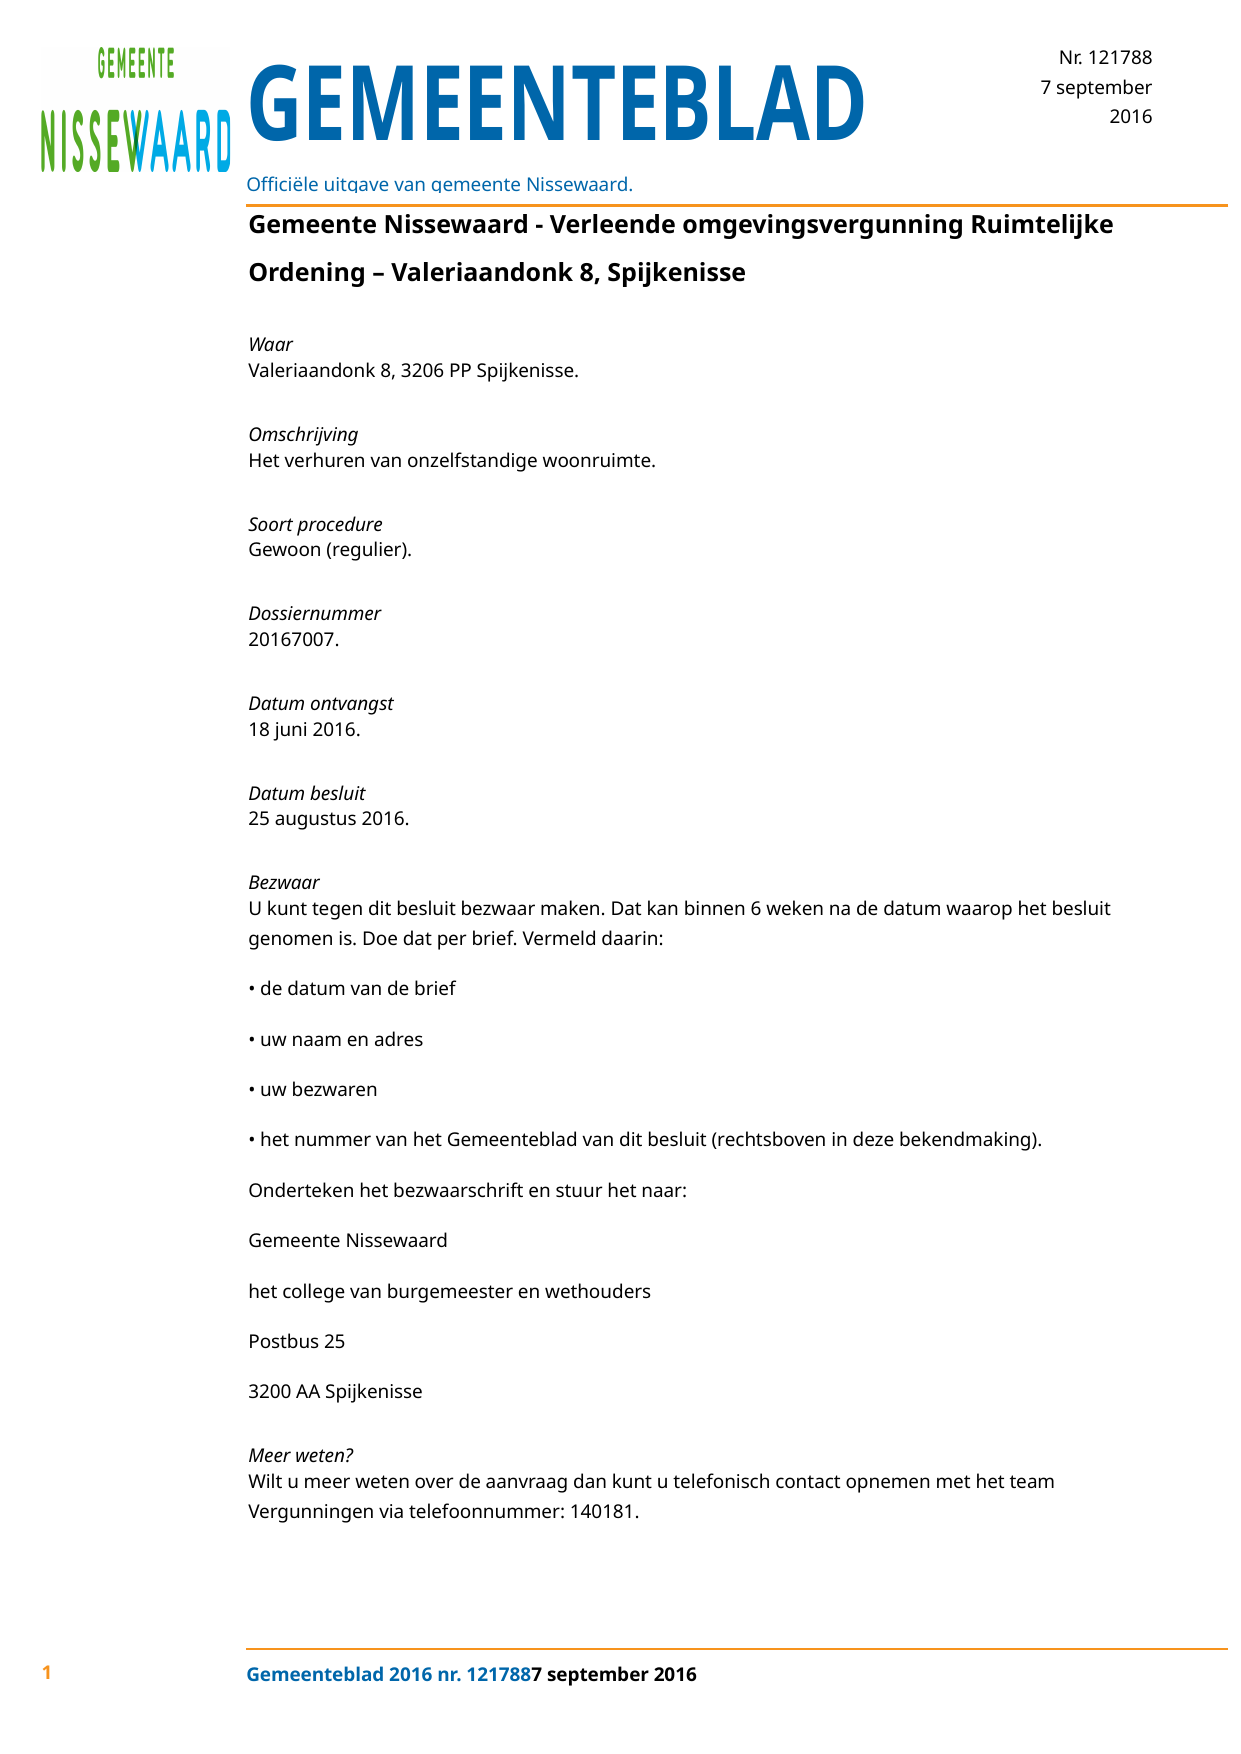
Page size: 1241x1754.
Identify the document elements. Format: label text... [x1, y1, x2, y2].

text Bezwaar [248, 869, 1152, 895]
picture [176, 157, 187, 172]
text • uw naam en adres [248, 1026, 1152, 1051]
text Wilt u meer weten over de aanvraag dan kunt u telefonisch contact opnemen met het team Vergunningen via telefoonnummer: 140181. [248, 1468, 1152, 1524]
text 18 juni 2016. [248, 716, 1152, 742]
picture [154, 157, 165, 172]
picture [201, 122, 206, 138]
text Onderteken het bezwaarschrift en stuur het naar: [248, 1177, 1152, 1203]
text het college van burgemeester en wethouders [248, 1278, 1152, 1303]
text Datum besluit [248, 780, 1152, 806]
text 3200 AA Spijkenisse [248, 1379, 1152, 1404]
picture [200, 151, 206, 172]
text Valeriaandonk 8, 3206 PP Spijkenisse. [248, 357, 1152, 383]
picture [41, 47, 231, 172]
text • de datum van de brief [248, 975, 1152, 1001]
text 20167007. [248, 626, 1152, 652]
picture [222, 122, 227, 160]
text • uw bezwaren [248, 1076, 1152, 1102]
text Het verhuren van onzelfstandige woonruimte. [248, 447, 1152, 473]
text Soort procedure [248, 511, 1152, 537]
text Postbus 25 [248, 1328, 1152, 1354]
text 25 augustus 2016. [248, 806, 1152, 831]
text Waar [248, 331, 1152, 357]
text Gemeente Nissewaard [248, 1227, 1152, 1253]
text Dossiernummer [248, 601, 1152, 626]
text U kunt tegen dit besluit bezwaar maken. Dat kan binnen 6 weken na de datum waarop het besluit genomen is. Doe dat per brief. Vermeld daarin: [248, 895, 1152, 951]
text Omschrijving [248, 421, 1152, 447]
text Gewoon (regulier). [248, 537, 1152, 562]
text Meer weten? [248, 1443, 1152, 1468]
text Gemeente Nissewaard - Verleende omgevingsvergunning Ruimtelijke Ordening – Valeriaandonk 8, Spijkenisse [248, 207, 1152, 288]
text Datum ontvangst [248, 690, 1152, 716]
text • het nummer van het Gemeenteblad van dit besluit (rechtsboven in deze bekendmaking). [248, 1127, 1152, 1152]
